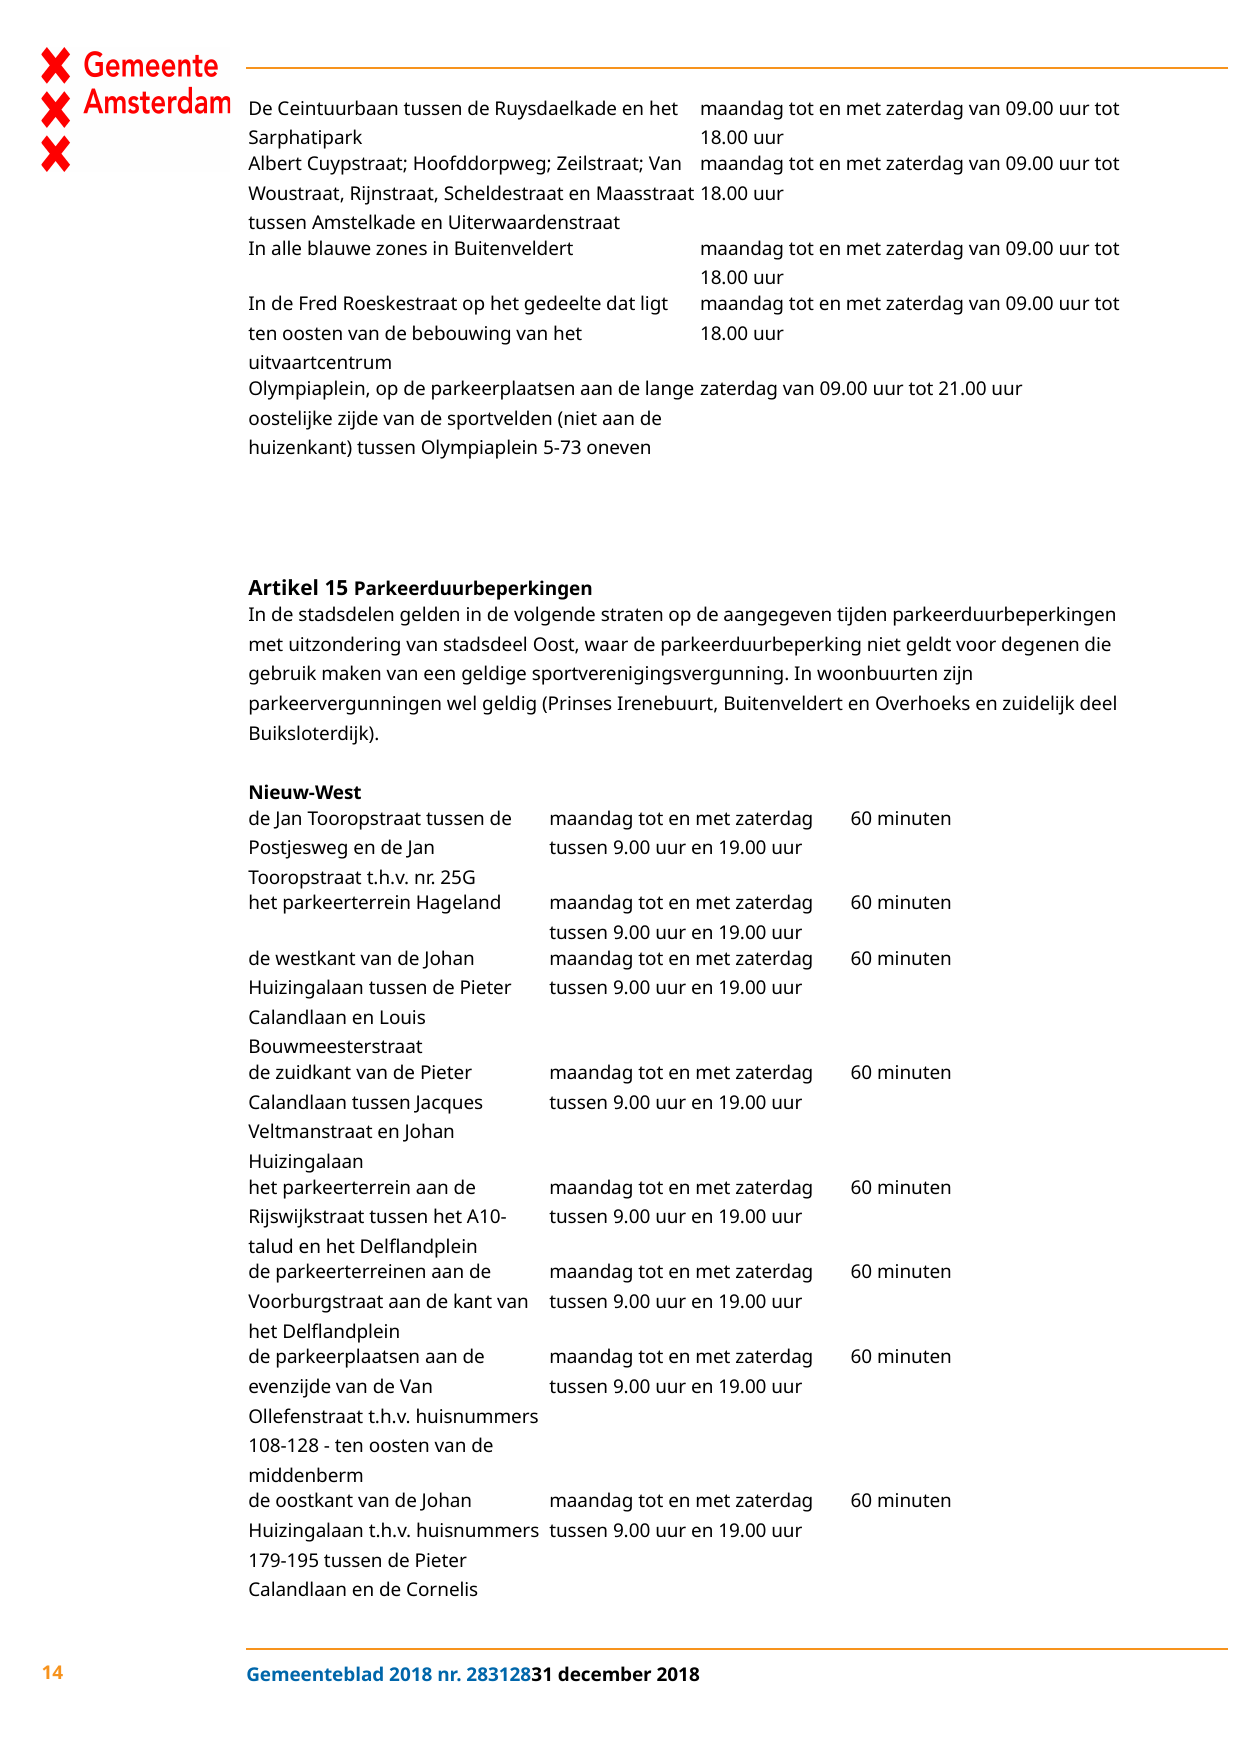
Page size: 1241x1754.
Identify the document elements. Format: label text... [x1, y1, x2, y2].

table_cell In alle blauwe zones in Buitenveldert [248, 235, 700, 290]
table_cell maandag tot en met zaterdag tussen 9.00 uur en 19.00 uur [549, 1488, 850, 1602]
table_cell In de Fred Roeskestraat op het gedeelte dat ligt ten oosten van de bebouwing van het uitvaartcentrum [248, 290, 700, 375]
table_cell maandag tot en met zaterdag tussen 9.00 uur en 19.00 uur [549, 945, 850, 1059]
table_cell de westkant van de Johan Huizingalaan tussen de Pieter Calandlaan en Louis Bouwmeesterstraat [248, 945, 549, 1059]
table_cell maandag tot en met zaterdag van 09.00 uur tot 18.00 uur [700, 290, 1152, 375]
table_cell 60 minuten [850, 1344, 1152, 1488]
table_cell de zuidkant van de Pieter Calandlaan tussen Jacques Veltmanstraat en Johan Huizingalaan [248, 1059, 549, 1174]
table_cell de parkeerterreinen aan de Voorburgstraat aan de kant van het Delflandplein [248, 1259, 549, 1344]
table_cell 60 minuten [850, 805, 1152, 889]
table_cell maandag tot en met zaterdag van 09.00 uur tot 18.00 uur [700, 150, 1152, 235]
table_cell Albert Cuypstraat; Hoofddorpweg; Zeilstraat; Van Woustraat, Rijnstraat, Scheldestraat en Maasstraat tussen Amstelkade en Uiterwaardenstraat [248, 150, 700, 235]
table_cell de Jan Tooropstraat tussen de Postjesweg en de Jan Tooropstraat t.h.v. nr. 25G [248, 805, 549, 889]
table_cell De Ceintuurbaan tussen de Ruysdaelkade en het Sarphatipark [248, 95, 700, 150]
table_header Nieuw-West [248, 779, 549, 805]
table_cell de parkeerplaatsen aan de evenzijde van de Van Ollefenstraat t.h.v. huisnummers 108-128 - ten oosten van de middenberm [248, 1344, 549, 1488]
table_cell maandag tot en met zaterdag tussen 9.00 uur en 19.00 uur [549, 805, 850, 889]
table_cell maandag tot en met zaterdag van 09.00 uur tot 18.00 uur [700, 235, 1152, 290]
table_cell 60 minuten [850, 890, 1152, 945]
table_header [850, 779, 1152, 805]
table_cell maandag tot en met zaterdag tussen 9.00 uur en 19.00 uur [549, 1344, 850, 1488]
table_cell maandag tot en met zaterdag tussen 9.00 uur en 19.00 uur [549, 1174, 850, 1259]
text Artikel 15 Parkeerduurbeperkingen [248, 573, 1152, 601]
table_cell 60 minuten [850, 945, 1152, 1059]
table_cell 60 minuten [850, 1259, 1152, 1344]
table_cell het parkeerterrein Hageland [248, 890, 549, 945]
text In de stadsdelen gelden in de volgende straten op de aangegeven tijden parkeerduurbeperkingen met uitzondering van stadsdeel Oost, waar de parkeerduurbeperking niet geldt voor degenen die gebruik maken van een geldige sportverenigingsvergunning. In woonbuurten zijn parkeervergunningen wel geldig (Prinses Irenebuurt, Buitenveldert en Overhoeks en zuidelijk deel Buiksloterdijk). [248, 601, 1152, 745]
table_cell maandag tot en met zaterdag tussen 9.00 uur en 19.00 uur [549, 890, 850, 945]
table_cell maandag tot en met zaterdag van 09.00 uur tot 18.00 uur [700, 95, 1152, 150]
table_cell Olympiaplein, op de parkeerplaatsen aan de lange oostelijke zijde van de sportvelden (niet aan de huizenkant) tussen Olympiaplein 5-73 oneven [248, 375, 700, 460]
table_cell 60 minuten [850, 1488, 1152, 1602]
table_cell maandag tot en met zaterdag tussen 9.00 uur en 19.00 uur [549, 1059, 850, 1174]
table_header [549, 779, 850, 805]
table_cell maandag tot en met zaterdag tussen 9.00 uur en 19.00 uur [549, 1259, 850, 1344]
table_cell het parkeerterrein aan de Rijswijkstraat tussen het A10-talud en het Delflandplein [248, 1174, 549, 1259]
table_cell 60 minuten [850, 1174, 1152, 1259]
table_cell 60 minuten [850, 1059, 1152, 1174]
table_cell zaterdag van 09.00 uur tot 21.00 uur [700, 375, 1152, 460]
picture [41, 47, 231, 172]
table_cell de oostkant van de Johan Huizingalaan t.h.v. huisnummers 179-195 tussen de Pieter Calandlaan en de Cornelis [248, 1488, 549, 1602]
